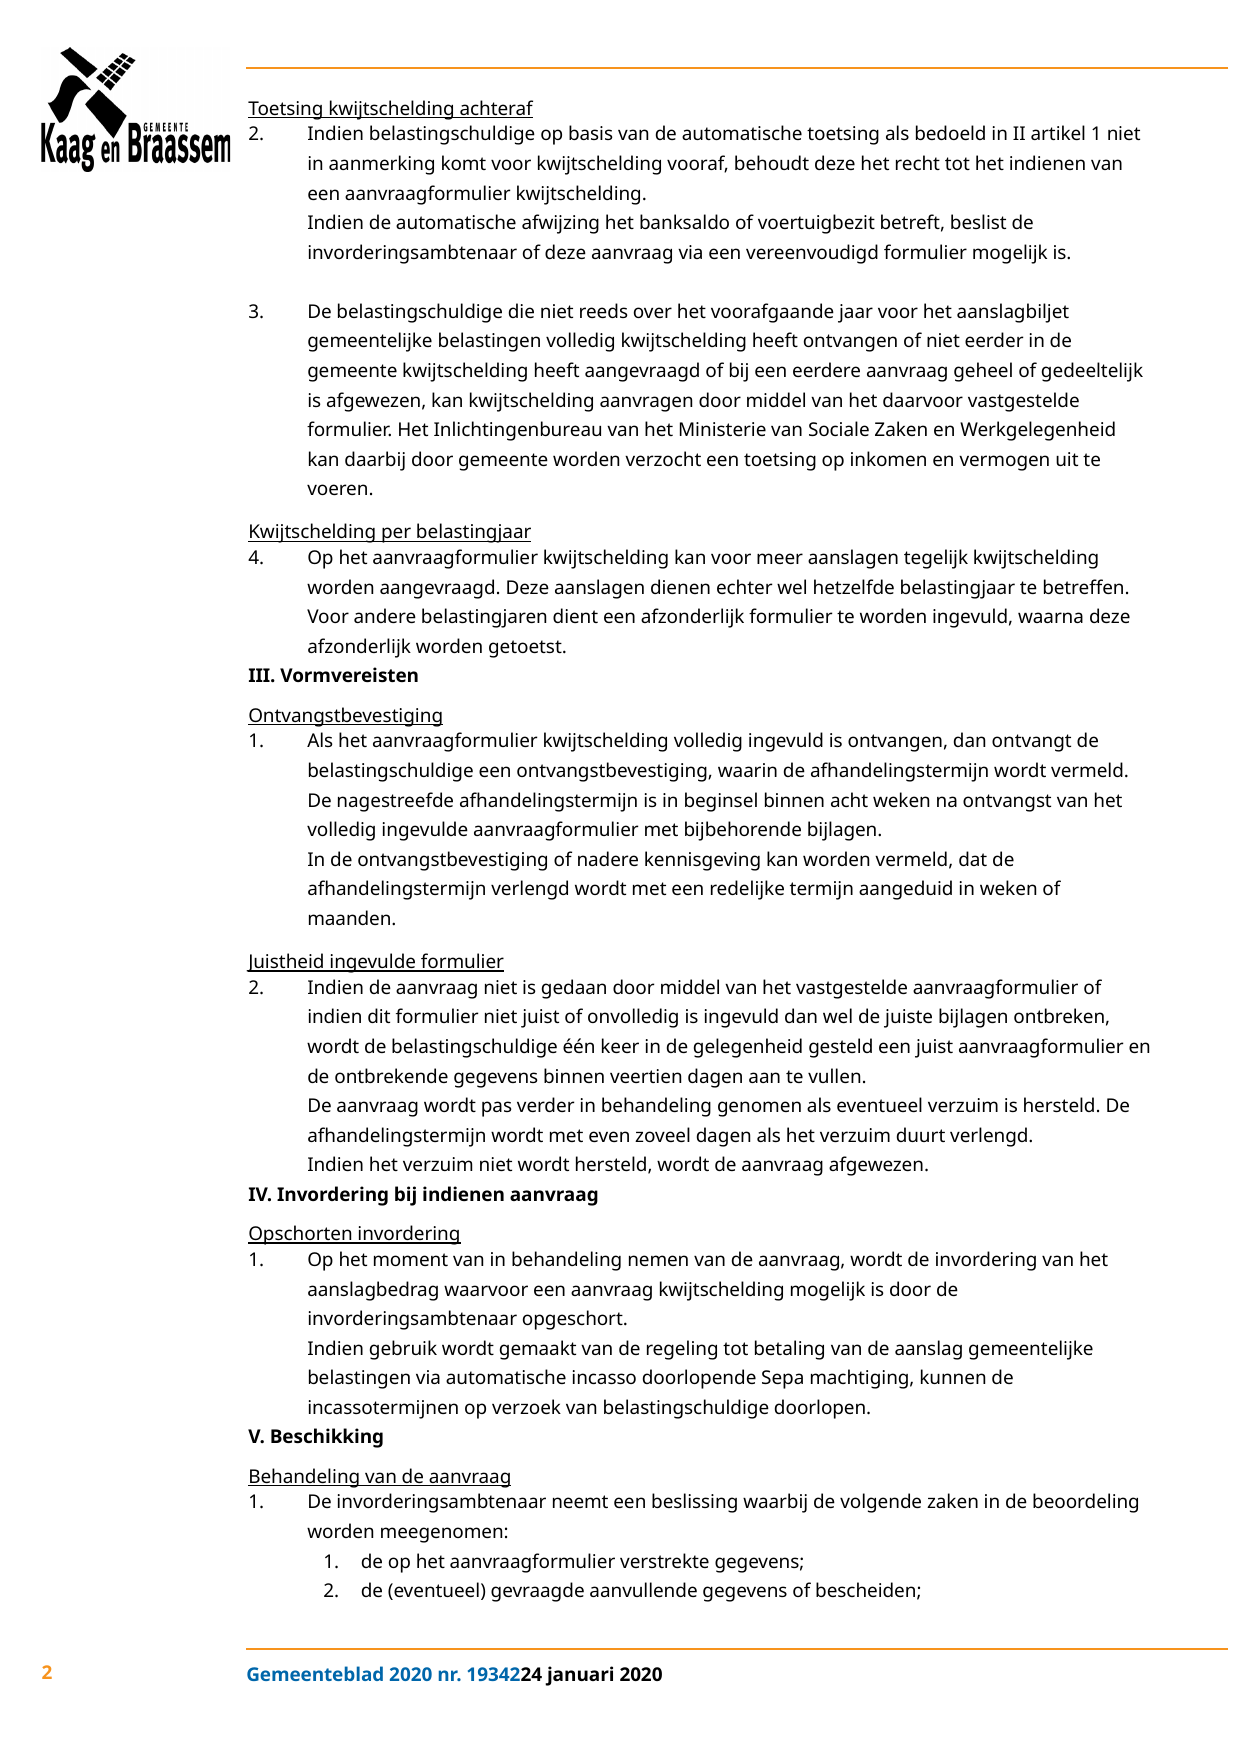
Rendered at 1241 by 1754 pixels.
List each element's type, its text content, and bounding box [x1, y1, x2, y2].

list Indien de aanvraag niet is gedaan door middel van het vastgestelde aanvraagformulier of indien dit formulier niet juist of onvolledig is ingevuld dan wel de juiste bijlagen ontbreken, wordt de belastingschuldige één keer in de gelegenheid gesteld een juist aanvraagformulier en de ontbrekende gegevens binnen veertien dagen aan te vullen. [248, 974, 1152, 1088]
text Juistheid ingevulde formulier [248, 948, 1152, 974]
list De nagestreefde afhandelingstermijn is in beginsel binnen acht weken na ontvangst van het volledig ingevulde aanvraagformulier met bijbehorende bijlagen. [248, 787, 1152, 842]
text V. Beschikking [248, 1424, 1152, 1449]
text Ontvangstbevestiging [248, 702, 1152, 728]
list Indien het verzuim niet wordt hersteld, wordt de aanvraag afgewezen. [248, 1152, 1152, 1177]
text Opschorten invordering [248, 1220, 1152, 1246]
list Op het aanvraagformulier kwijtschelding kan voor meer aanslagen tegelijk kwijtschelding worden aangevraagd. Deze aanslagen dienen echter wel hetzelfde belastingjaar te betreffen. [248, 544, 1152, 600]
list de (eventueel) gevraagde aanvullende gegevens of bescheiden; [323, 1577, 1152, 1603]
list In de ontvangstbevestiging of nadere kennisgeving kan worden vermeld, dat de afhandelingstermijn verlengd wordt met een redelijke termijn aangeduid in weken of maanden. [248, 846, 1152, 931]
text IV. Invordering bij indienen aanvraag [248, 1181, 1152, 1207]
list De invorderingsambtenaar neemt een beslissing waarbij de volgende zaken in de beoordeling worden meegenomen: [248, 1489, 1152, 1544]
list de op het aanvraagformulier verstrekte gegevens; [323, 1548, 1152, 1573]
list Voor andere belastingjaren dient een afzonderlijk formulier te worden ingevuld, waarna deze afzonderlijk worden getoetst. [248, 603, 1152, 659]
text Kwijtschelding per belastingjaar [248, 519, 1152, 544]
list Indien gebruik wordt gemaakt van de regeling tot betaling van de aanslag gemeentelijke belastingen via automatische incasso doorlopende Sepa machtiging, kunnen de incassotermijnen op verzoek van belastingschuldige doorlopen. [248, 1335, 1152, 1420]
list Op het moment van in behandeling nemen van de aanvraag, wordt de invordering van het aanslagbedrag waarvoor een aanvraag kwijtschelding mogelijk is door de invorderingsambtenaar opgeschort. [248, 1246, 1152, 1331]
text Toetsing kwijtschelding achteraf [248, 95, 1152, 121]
list De belastingschuldige die niet reeds over het voorafgaande jaar voor het aanslagbiljet gemeentelijke belastingen volledig kwijtschelding heeft ontvangen of niet eerder in de gemeente kwijtschelding heeft aangevraagd of bij een eerdere aanvraag geheel of gedeeltelijk is afgewezen, kan kwijtschelding aanvragen door middel van het daarvoor vastgestelde formulier. Het Inlichtingenbureau van het Ministerie van Sociale Zaken en Werkgelegenheid kan daarbij door gemeente worden verzocht een toetsing op inkomen en vermogen uit te voeren. [248, 298, 1152, 501]
list Indien de automatische afwijzing het banksaldo of voertuigbezit betreft, beslist de invorderingsambtenaar of deze aanvraag via een vereenvoudigd formulier mogelijk is. [248, 209, 1152, 264]
text III. Vormvereisten [248, 663, 1152, 688]
list De aanvraag wordt pas verder in behandeling genomen als eventueel verzuim is hersteld. De afhandelingstermijn wordt met even zoveel dagen als het verzuim duurt verlengd. [248, 1092, 1152, 1148]
picture [41, 47, 231, 172]
text Behandeling van de aanvraag [248, 1463, 1152, 1489]
list Als het aanvraagformulier kwijtschelding volledig ingevuld is ontvangen, dan ontvangt de belastingschuldige een ontvangstbevestiging, waarin de afhandelingstermijn wordt vermeld. [248, 728, 1152, 783]
list Indien belastingschuldige op basis van de automatische toetsing als bedoeld in II artikel 1 niet in aanmerking komt voor kwijtschelding vooraf, behoudt deze het recht tot het indienen van een aanvraagformulier kwijtschelding. [248, 121, 1152, 205]
